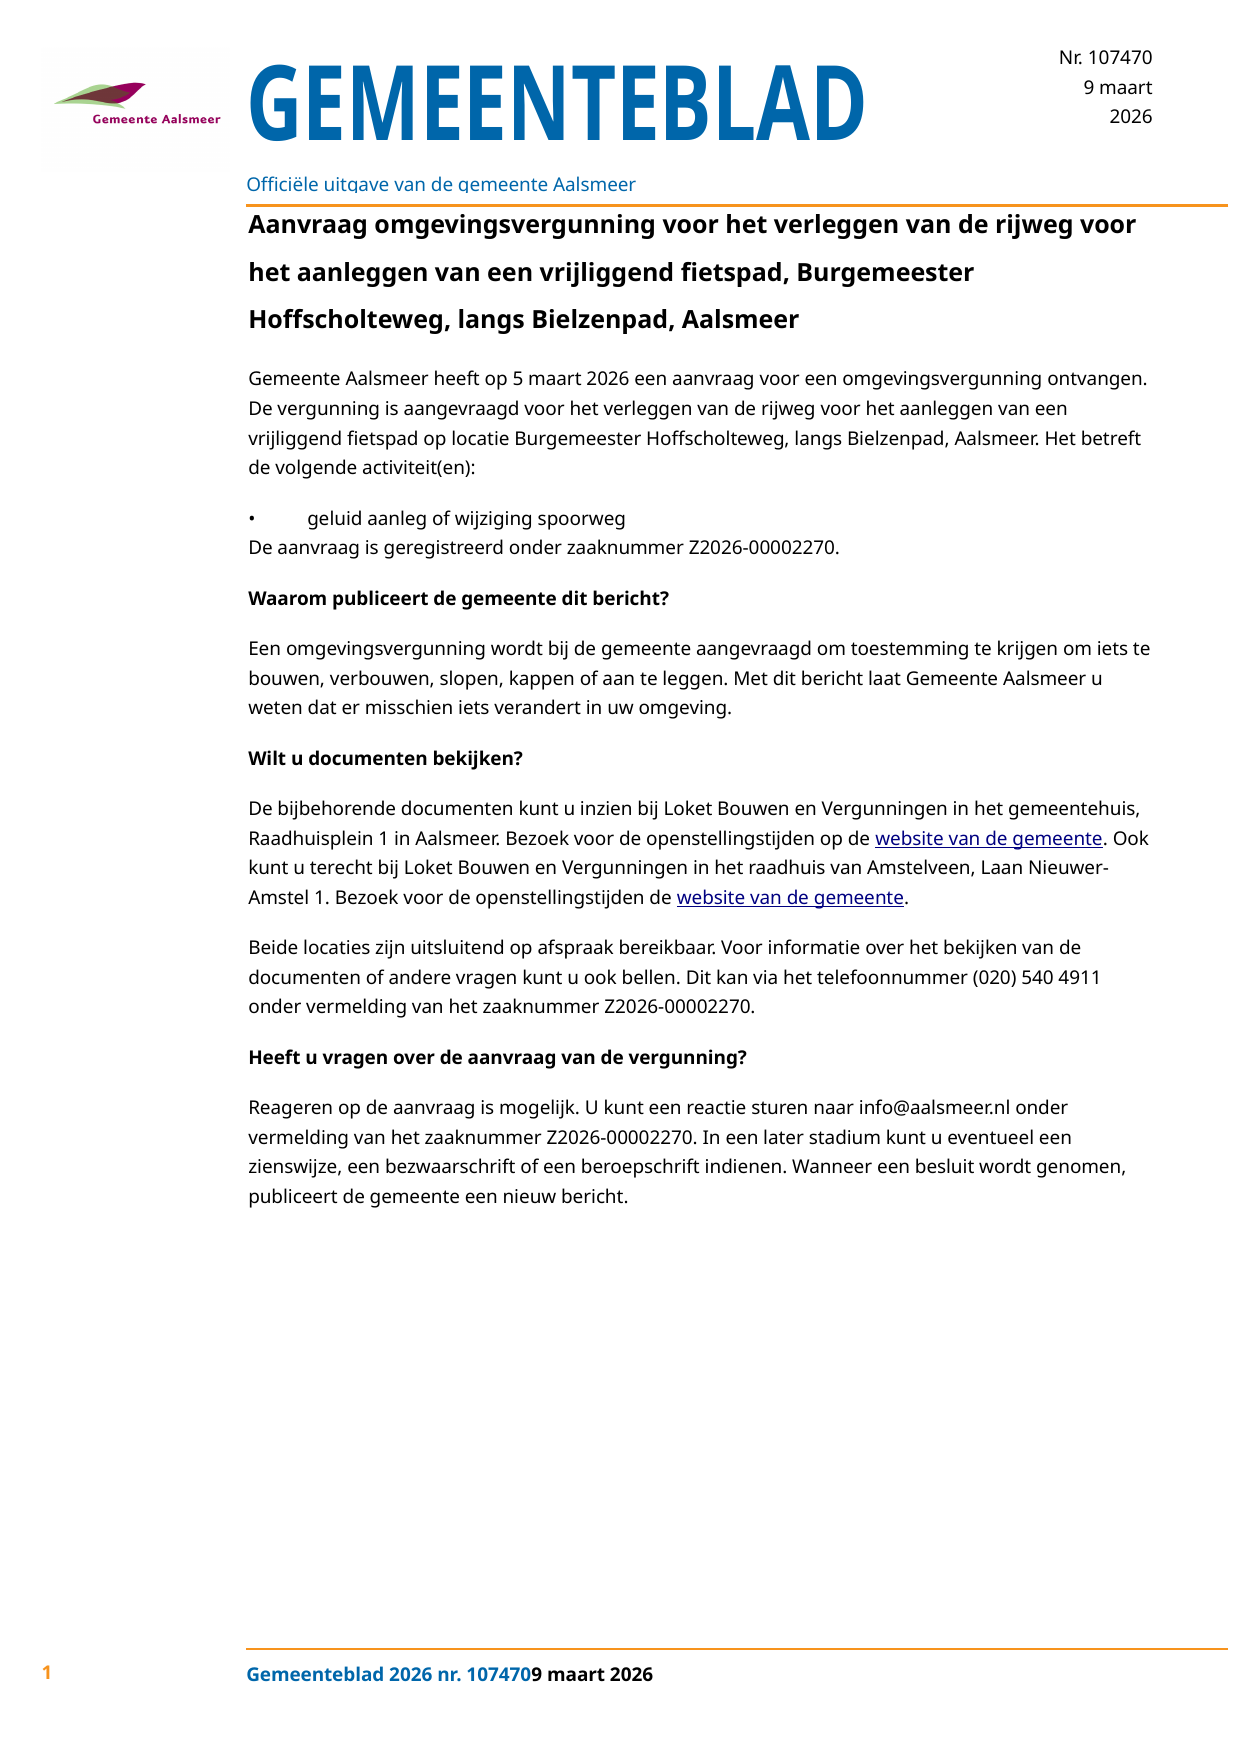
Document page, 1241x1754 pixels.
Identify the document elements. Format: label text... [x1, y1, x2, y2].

list geluid aanleg of wijziging spoorweg [248, 505, 1152, 530]
text Waarom publiceert de gemeente dit bericht? [248, 585, 1152, 610]
text Aanvraag omgevingsvergunning voor het verleggen van de rijweg voor het aanleggen van een vrijliggend fietspad, Burgemeester Hoffscholteweg, langs Bielzenpad, Aalsmeer [248, 207, 1152, 336]
text Wilt u documenten bekijken? [248, 745, 1152, 770]
text De bijbehorende documenten kunt u inzien bij Loket Bouwen en Vergunningen in het gemeentehuis, Raadhuisplein 1 in Aalsmeer. Bezoek voor de openstellingstijden op de website van de gemeente. Ook kunt u terecht bij Loket Bouwen en Vergunningen in het raadhuis van Amstelveen, Laan Nieuwer-Amstel 1. Bezoek voor de openstellingstijden de website van de gemeente. [248, 795, 1152, 909]
text Gemeente Aalsmeer heeft op 5 maart 2026 een aanvraag voor een omgevingsvergunning ontvangen. De vergunning is aangevraagd voor het verleggen van de rijweg voor het aanleggen van een vrijliggend fietspad op locatie Burgemeester Hoffscholteweg, langs Bielzenpad, Aalsmeer. Het betreft de volgende activiteit(en): [248, 366, 1152, 480]
text De aanvraag is geregistreerd onder zaaknummer Z2026-00002270. [248, 534, 1152, 560]
text Een omgevingsvergunning wordt bij de gemeente aangevraagd om toestemming te krijgen om iets te bouwen, verbouwen, slopen, kappen of aan te leggen. Met dit bericht laat Gemeente Aalsmeer u weten dat er misschien iets verandert in uw omgeving. [248, 635, 1152, 720]
picture [41, 47, 231, 172]
text Heeft u vragen over de aanvraag van de vergunning? [248, 1044, 1152, 1069]
text Beide locaties zijn uitsluitend op afspraak bereikbaar. Voor informatie over het bekijken van de documenten of andere vragen kunt u ook bellen. Dit kan via het telefoonnummer (020) 540 4911 onder vermelding van het zaaknummer Z2026-00002270. [248, 934, 1152, 1019]
text Reageren op de aanvraag is mogelijk. U kunt een reactie sturen naar info@aalsmeer.nl onder vermelding van het zaaknummer Z2026-00002270. In een later stadium kunt u eventueel een zienswijze, een bezwaarschrift of een beroepschrift indienen. Wanneer een besluit wordt genomen, publiceert de gemeente een nieuw bericht. [248, 1094, 1152, 1209]
